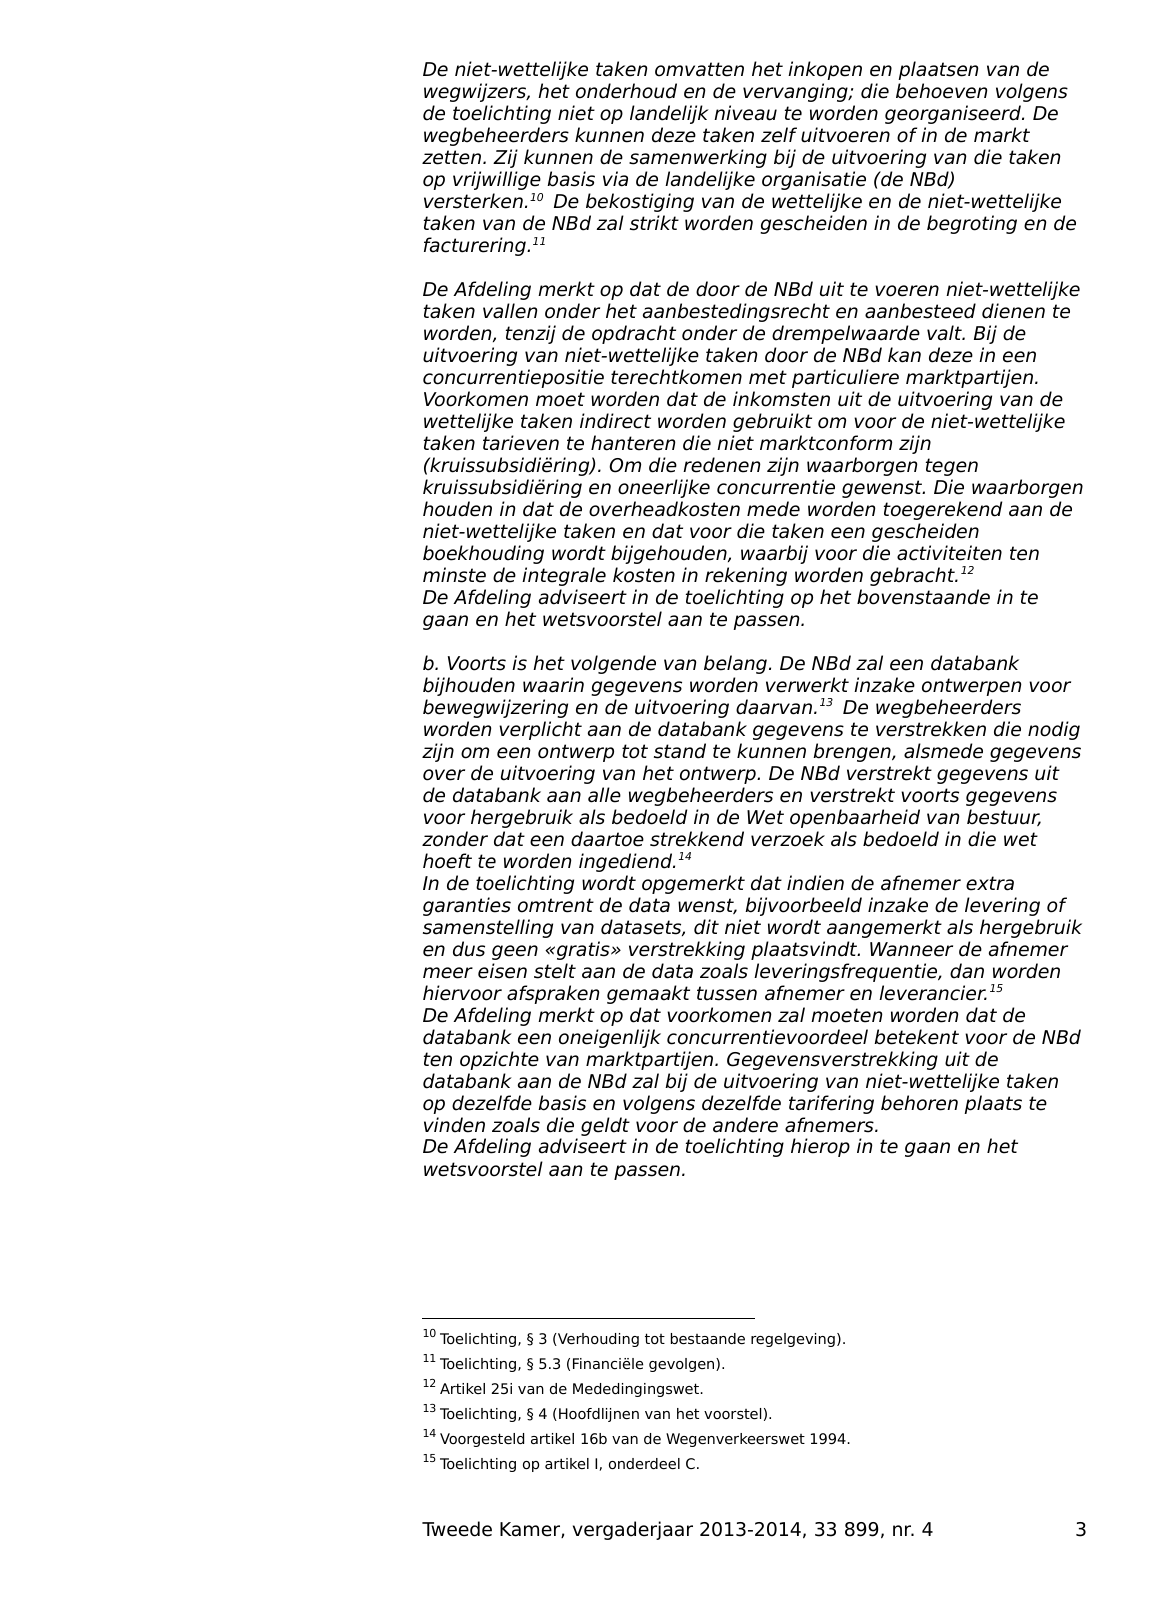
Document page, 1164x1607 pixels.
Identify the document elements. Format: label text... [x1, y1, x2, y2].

text In de toelichting wordt opgemerkt dat indien de afnemer extra garanties omtrent de data wenst, bijvoorbeeld inzake de levering of samenstelling van datasets, dit niet wordt aangemerkt als hergebruik en dus geen «gratis» verstrekking plaatsvindt. Wanneer de afnemer meer eisen stelt aan de data zoals leveringsfrequentie, dan worden hiervoor afspraken gemaakt tussen afnemer en leverancier. [422, 873, 1087, 1004]
text Artikel 25i van de Mededingingswet. [422, 1377, 1087, 1399]
text Toelichting op artikel I, onderdeel C. [422, 1452, 1087, 1474]
text Toelichting, § 3 (Verhouding tot bestaande regelgeving). [422, 1327, 1087, 1349]
text De Afdeling merkt op dat voorkomen zal moeten worden dat de databank een oneigenlijk concurrentievoordeel betekent voor de NBd ten opzichte van marktpartijen. Gegevensverstrekking uit de databank aan de NBd zal bij de uitvoering van niet-wettelijke taken op dezelfde basis en volgens dezelfde tarifering behoren plaats te vinden zoals die geldt voor de andere afnemers. [422, 1004, 1087, 1136]
text De Afdeling merkt op dat de door de NBd uit te voeren niet-wettelijke taken vallen onder het aanbestedingsrecht en aanbesteed dienen te worden, tenzij de opdracht onder de drempelwaarde valt. Bij de uitvoering van niet-wettelijke taken door de NBd kan deze in een concurrentiepositie terechtkomen met particuliere marktpartijen. Voorkomen moet worden dat de inkomsten uit de uitvoering van de wettelijke taken indirect worden gebruikt om voor de niet-wettelijke taken tarieven te hanteren die niet marktconform zijn (kruissubsidiëring). Om die redenen zijn waarborgen tegen kruissubsidiëring en oneerlijke concurrentie gewenst. Die waarborgen houden in dat de overheadkosten mede worden toegerekend aan de niet-wettelijke taken en dat voor die taken een gescheiden boekhouding wordt bijgehouden, waarbij voor die activiteiten ten minste de integrale kosten in rekening worden gebracht. [422, 279, 1087, 587]
text De niet-wettelijke taken omvatten het inkopen en plaatsen van de wegwijzers, het onderhoud en de vervanging; die behoeven volgens de toelichting niet op landelijk niveau te worden georganiseerd. De wegbeheerders kunnen deze taken zelf uitvoeren of in de markt zetten. Zij kunnen de samenwerking bij de uitvoering van die taken op vrijwillige basis via de landelijke organisatie (de NBd) versterken. De bekostiging van de wettelijke en de niet-wettelijke taken van de NBd zal strikt worden gescheiden in de begroting en de facturering. [422, 59, 1087, 257]
text De Afdeling adviseert in de toelichting op het bovenstaande in te gaan en het wetsvoorstel aan te passen. [422, 587, 1087, 631]
text Toelichting, § 4 (Hoofdlijnen van het voorstel). [422, 1402, 1087, 1424]
text Toelichting, § 5.3 (Financiële gevolgen). [422, 1352, 1087, 1374]
text Voorgesteld artikel 16b van de Wegenverkeerswet 1994. [422, 1427, 1087, 1449]
text De Afdeling adviseert in de toelichting hierop in te gaan en het wetsvoorstel aan te passen. [422, 1136, 1087, 1180]
text b. Voorts is het volgende van belang. De NBd zal een databank bijhouden waarin gegevens worden verwerkt inzake ontwerpen voor bewegwijzering en de uitvoering daarvan. De wegbeheerders worden verplicht aan de databank gegevens te verstrekken die nodig zijn om een ontwerp tot stand te kunnen brengen, alsmede gegevens over de uitvoering van het ontwerp. De NBd verstrekt gegevens uit de databank aan alle wegbeheerders en verstrekt voorts gegevens voor hergebruik als bedoeld in de Wet openbaarheid van bestuur, zonder dat een daartoe strekkend verzoek als bedoeld in die wet hoeft te worden ingediend. [422, 653, 1087, 873]
